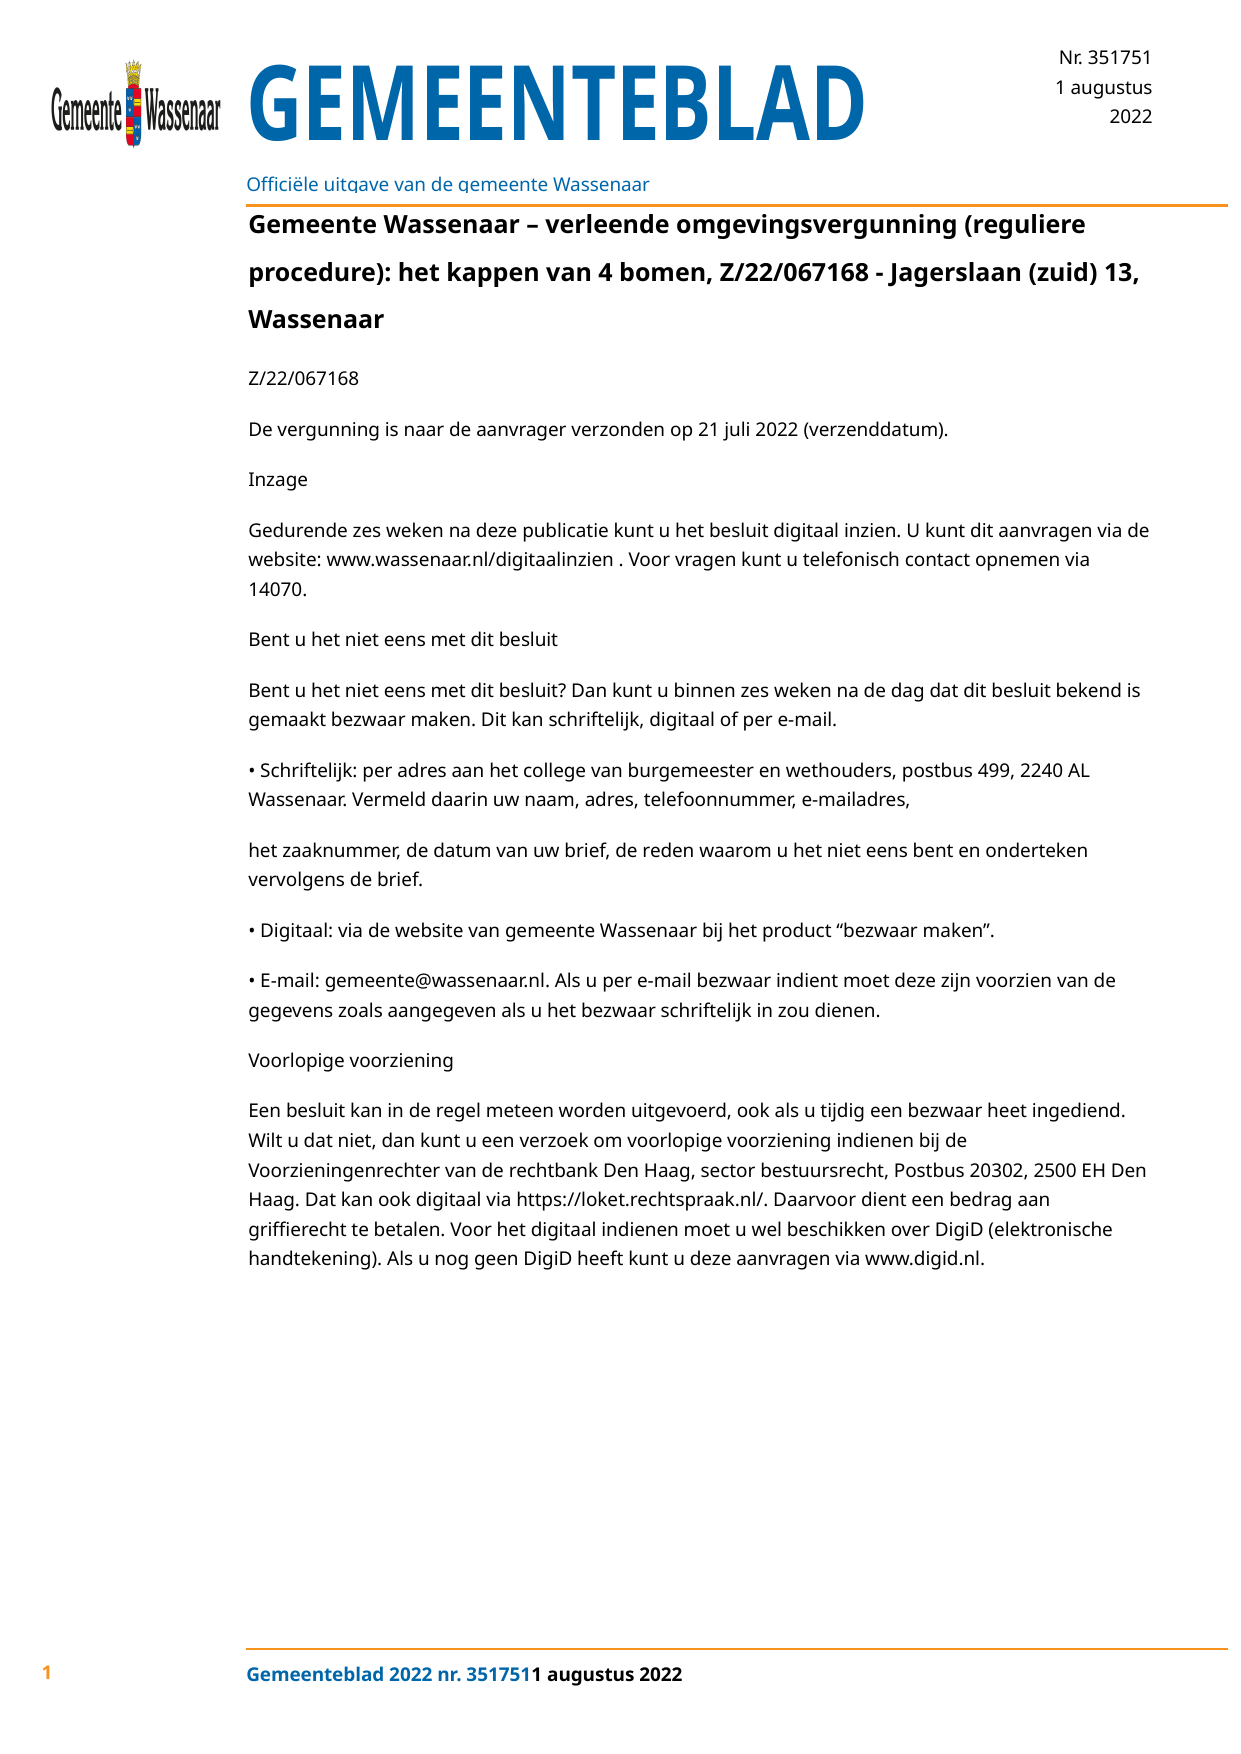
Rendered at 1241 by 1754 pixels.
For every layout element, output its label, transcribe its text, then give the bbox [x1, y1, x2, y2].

text Z/22/067168 [248, 366, 1152, 391]
text • Digitaal: via de website van gemeente Wassenaar bij het product “bezwaar maken”. [248, 917, 1152, 942]
text Een besluit kan in de regel meteen worden uitgevoerd, ook als u tijdig een bezwaar heet ingediend. Wilt u dat niet, dan kunt u een verzoek om voorlopige voorziening indienen bij de Voorzieningenrechter van de rechtbank Den Haag, sector bestuursrecht, Postbus 20302, 2500 EH Den Haag. Dat kan ook digitaal via https://loket.rechtspraak.nl/. Daarvoor dient een bedrag aan griffierecht te betalen. Voor het digitaal indienen moet u wel beschikken over DigiD (elektronische handtekening). Als u nog geen DigiD heeft kunt u deze aanvragen via www.digid.nl. [248, 1098, 1152, 1271]
picture [41, 47, 231, 172]
text het zaaknummer, de datum van uw brief, de reden waarom u het niet eens bent en onderteken vervolgens de brief. [248, 837, 1152, 892]
text De vergunning is naar de aanvrager verzonden op 21 juli 2022 (verzenddatum). [248, 416, 1152, 442]
text Inzage [248, 466, 1152, 492]
text Bent u het niet eens met dit besluit [248, 626, 1152, 652]
text Voorlopige voorziening [248, 1047, 1152, 1073]
text Gedurende zes weken na deze publicatie kunt u het besluit digitaal inzien. U kunt dit aanvragen via de website: www.wassenaar.nl/digitaalinzien . Voor vragen kunt u telefonisch contact opnemen via 14070. [248, 517, 1152, 602]
text Gemeente Wassenaar – verleende omgevingsvergunning (reguliere procedure): het kappen van 4 bomen, Z/22/067168 - Jagerslaan (zuid) 13, Wassenaar [248, 207, 1152, 336]
text Bent u het niet eens met dit besluit? Dan kunt u binnen zes weken na de dag dat dit besluit bekend is gemaakt bezwaar maken. Dit kan schriftelijk, digitaal of per e-mail. [248, 677, 1152, 732]
text • E-mail: gemeente@wassenaar.nl. Als u per e-mail bezwaar indient moet deze zijn voorzien van de gegevens zoals aangegeven als u het bezwaar schriftelijk in zou dienen. [248, 967, 1152, 1022]
text • Schriftelijk: per adres aan het college van burgemeester en wethouders, postbus 499, 2240 AL Wassenaar. Vermeld daarin uw naam, adres, telefoonnummer, e-mailadres, [248, 757, 1152, 812]
